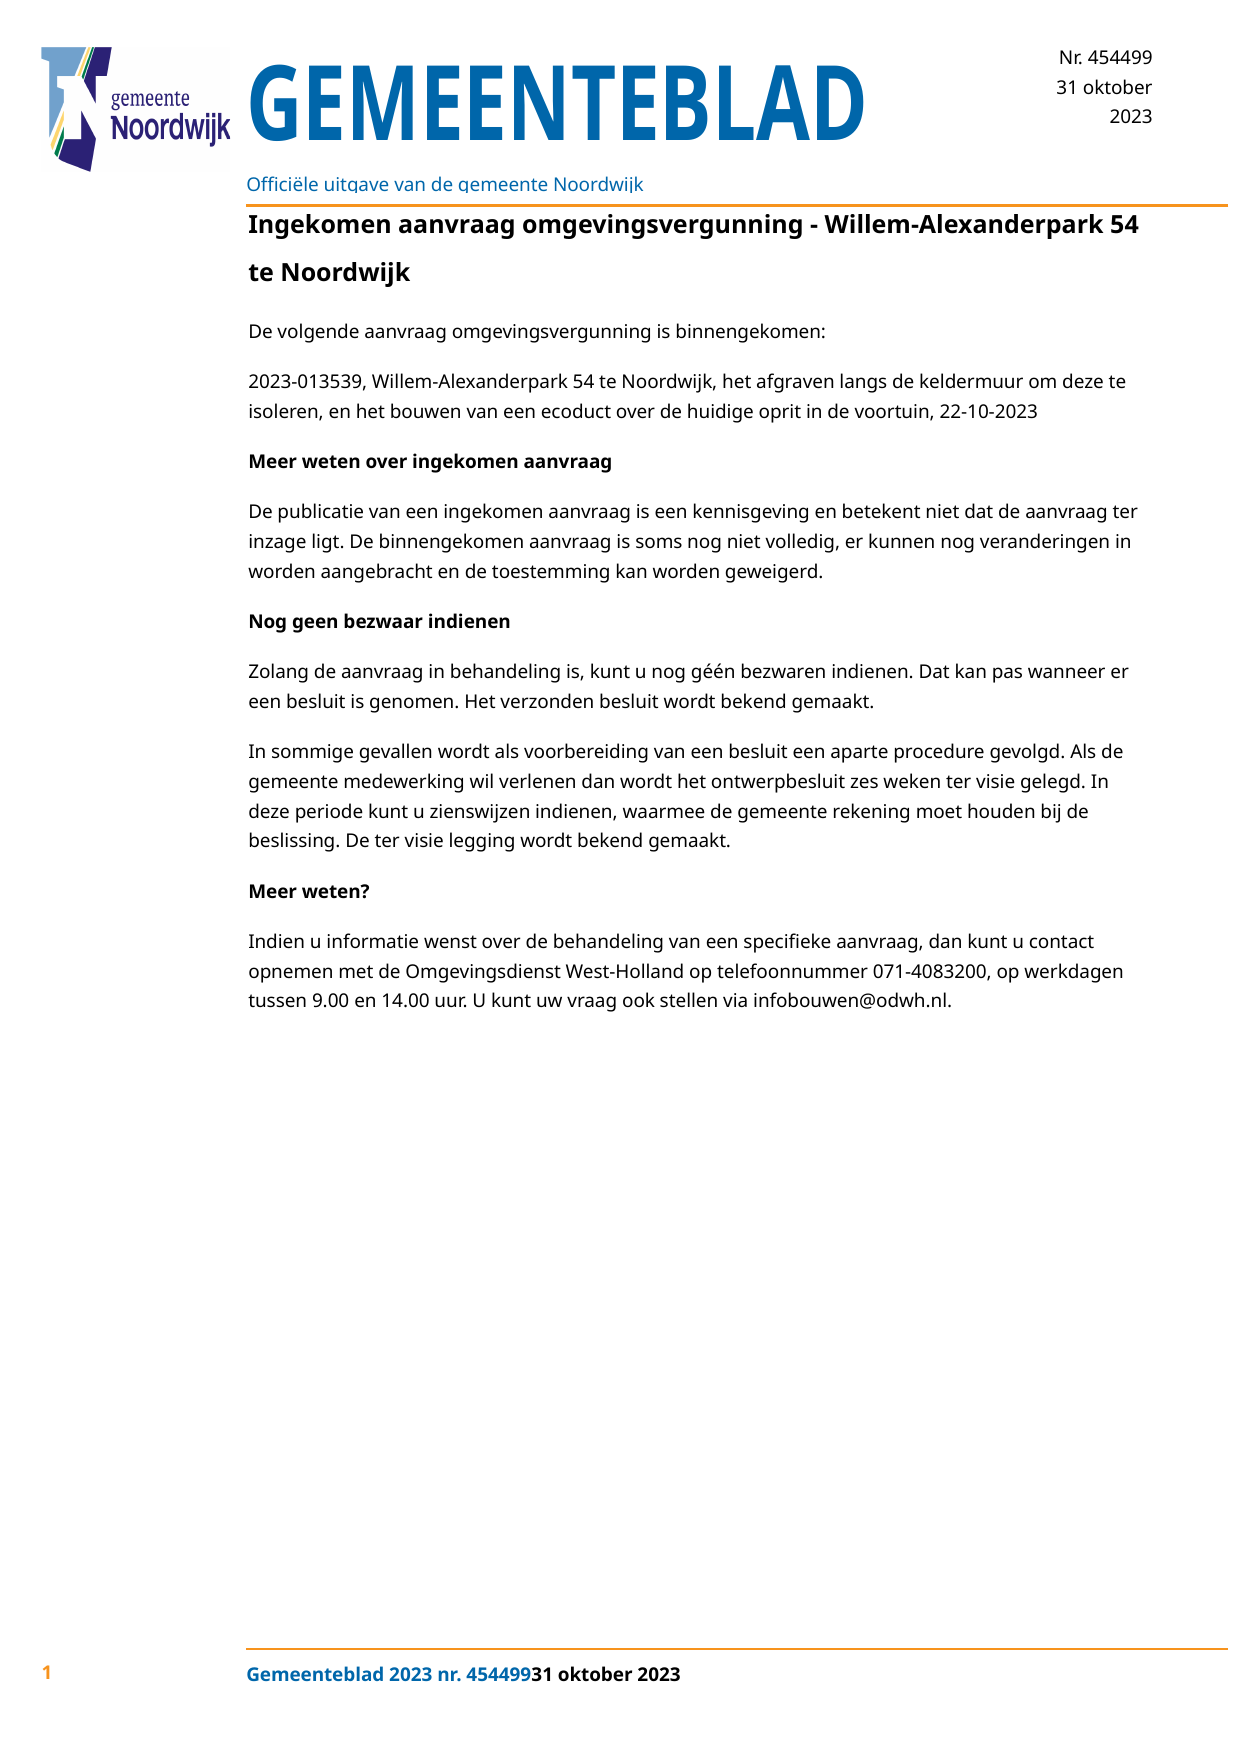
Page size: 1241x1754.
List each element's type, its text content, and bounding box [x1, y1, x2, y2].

text Zolang de aanvraag in behandeling is, kunt u nog géén bezwaren indienen. Dat kan pas wanneer er een besluit is genomen. Het verzonden besluit wordt bekend gemaakt. [248, 659, 1152, 714]
picture [41, 47, 231, 172]
text De volgende aanvraag omgevingsvergunning is binnengekomen: [248, 318, 1152, 344]
text In sommige gevallen wordt als voorbereiding van een besluit een aparte procedure gevolgd. Als de gemeente medewerking wil verlenen dan wordt het ontwerpbesluit zes weken ter visie gelegd. In deze periode kunt u zienswijzen indienen, waarmee de gemeente rekening moet houden bij de beslissing. De ter visie legging wordt bekend gemaakt. [248, 739, 1152, 853]
text De publicatie van een ingekomen aanvraag is een kennisgeving en betekent niet dat de aanvraag ter inzage ligt. De binnengekomen aanvraag is soms nog niet volledig, er kunnen nog veranderingen in worden aangebracht en de toestemming kan worden geweigerd. [248, 499, 1152, 584]
text Meer weten over ingekomen aanvraag [248, 448, 1152, 474]
text Nog geen bezwaar indienen [248, 608, 1152, 634]
text Indien u informatie wenst over de behandeling van een specifieke aanvraag, dan kunt u contact opnemen met de Omgevingsdienst West-Holland op telefoonnummer 071-4083200, op werkdagen tussen 9.00 en 14.00 uur. U kunt uw vraag ook stellen via infobouwen@odwh.nl. [248, 928, 1152, 1013]
text 2023-013539, Willem-Alexanderpark 54 te Noordwijk, het afgraven langs de keldermuur om deze te isoleren, en het bouwen van een ecoduct over de huidige oprit in de voortuin, 22-10-2023 [248, 368, 1152, 424]
text Ingekomen aanvraag omgevingsvergunning - Willem-Alexanderpark 54 te Noordwijk [248, 207, 1152, 288]
text Meer weten? [248, 878, 1152, 904]
